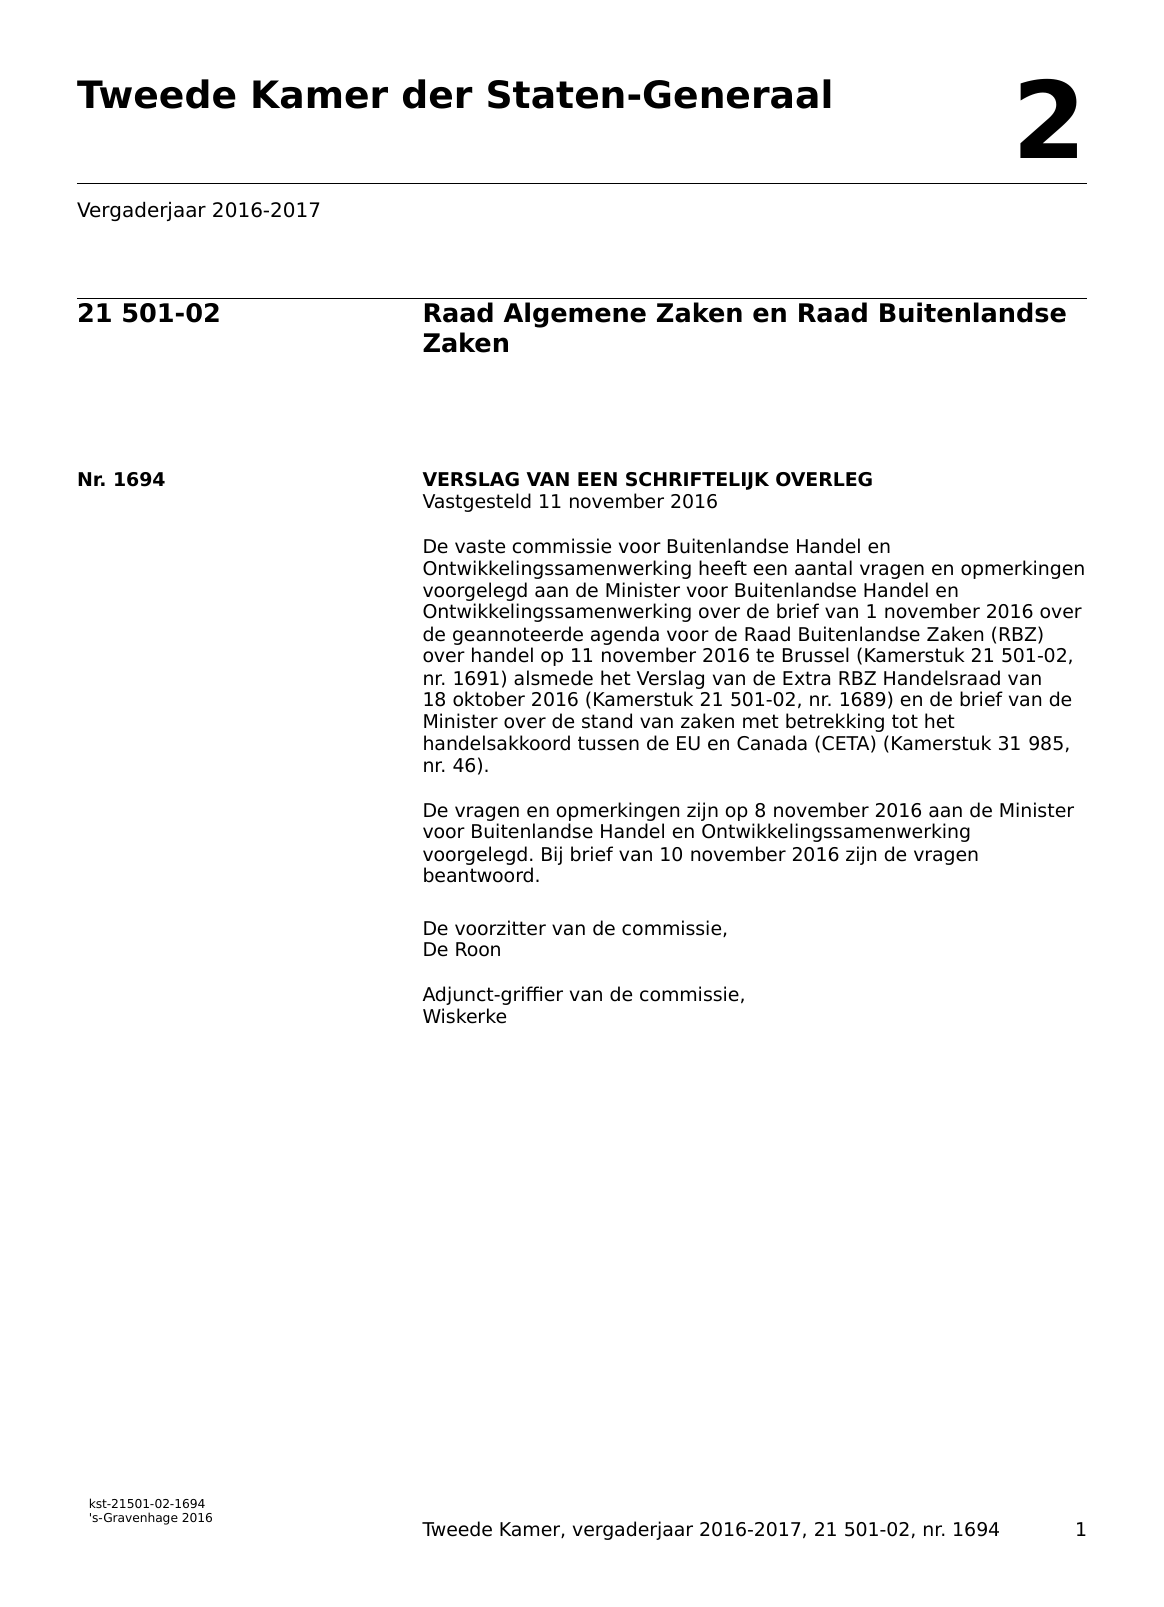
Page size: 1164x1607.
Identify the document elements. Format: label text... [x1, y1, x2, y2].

table_cell Vergaderjaar 2016-2017 [77, 184, 1087, 298]
text 's-Gravenhage 2016 [88, 1511, 323, 1525]
subtitle Nr. 1694 VERSLAG VAN EEN SCHRIFTELIJK OVERLEG [77, 469, 1087, 491]
text Vastgesteld 11 november 2016 [422, 491, 1087, 513]
table_header 2 [886, 59, 1087, 183]
text kst-21501-02-1694 [88, 1497, 323, 1511]
table_header Tweede Kamer der Staten-Generaal [77, 59, 886, 183]
text De vragen en opmerkingen zijn op 8 november 2016 aan de Minister voor Buitenlandse Handel en Ontwikkelingssamenwerking voorgelegd. Bij brief van 10 november 2016 zijn de vragen beantwoord. [422, 799, 1087, 887]
subtitle 21 501-02 Raad Algemene Zaken en Raad Buitenlandse Zaken [77, 299, 1087, 358]
text Adjunct-griffier van de commissie, Wiskerke [422, 983, 1087, 1027]
text De vaste commissie voor Buitenlandse Handel en Ontwikkelingssamenwerking heeft een aantal vragen en opmerkingen voorgelegd aan de Minister voor Buitenlandse Handel en Ontwikkelingssamenwerking over de brief van 1 november 2016 over de geannoteerde agenda voor de Raad Buitenlandse Zaken (RBZ) over handel op 11 november 2016 te Brussel (Kamerstuk 21 501-02, nr. 1691) alsmede het Verslag van de Extra RBZ Handelsraad van 18 oktober 2016 (Kamerstuk 21 501-02, nr. 1689) en de brief van de Minister over de stand van zaken met betrekking tot het handelsakkoord tussen de EU en Canada (CETA) (Kamerstuk 31 985, nr. 46). [422, 536, 1087, 777]
text De voorzitter van de commissie, De Roon [422, 917, 1087, 961]
